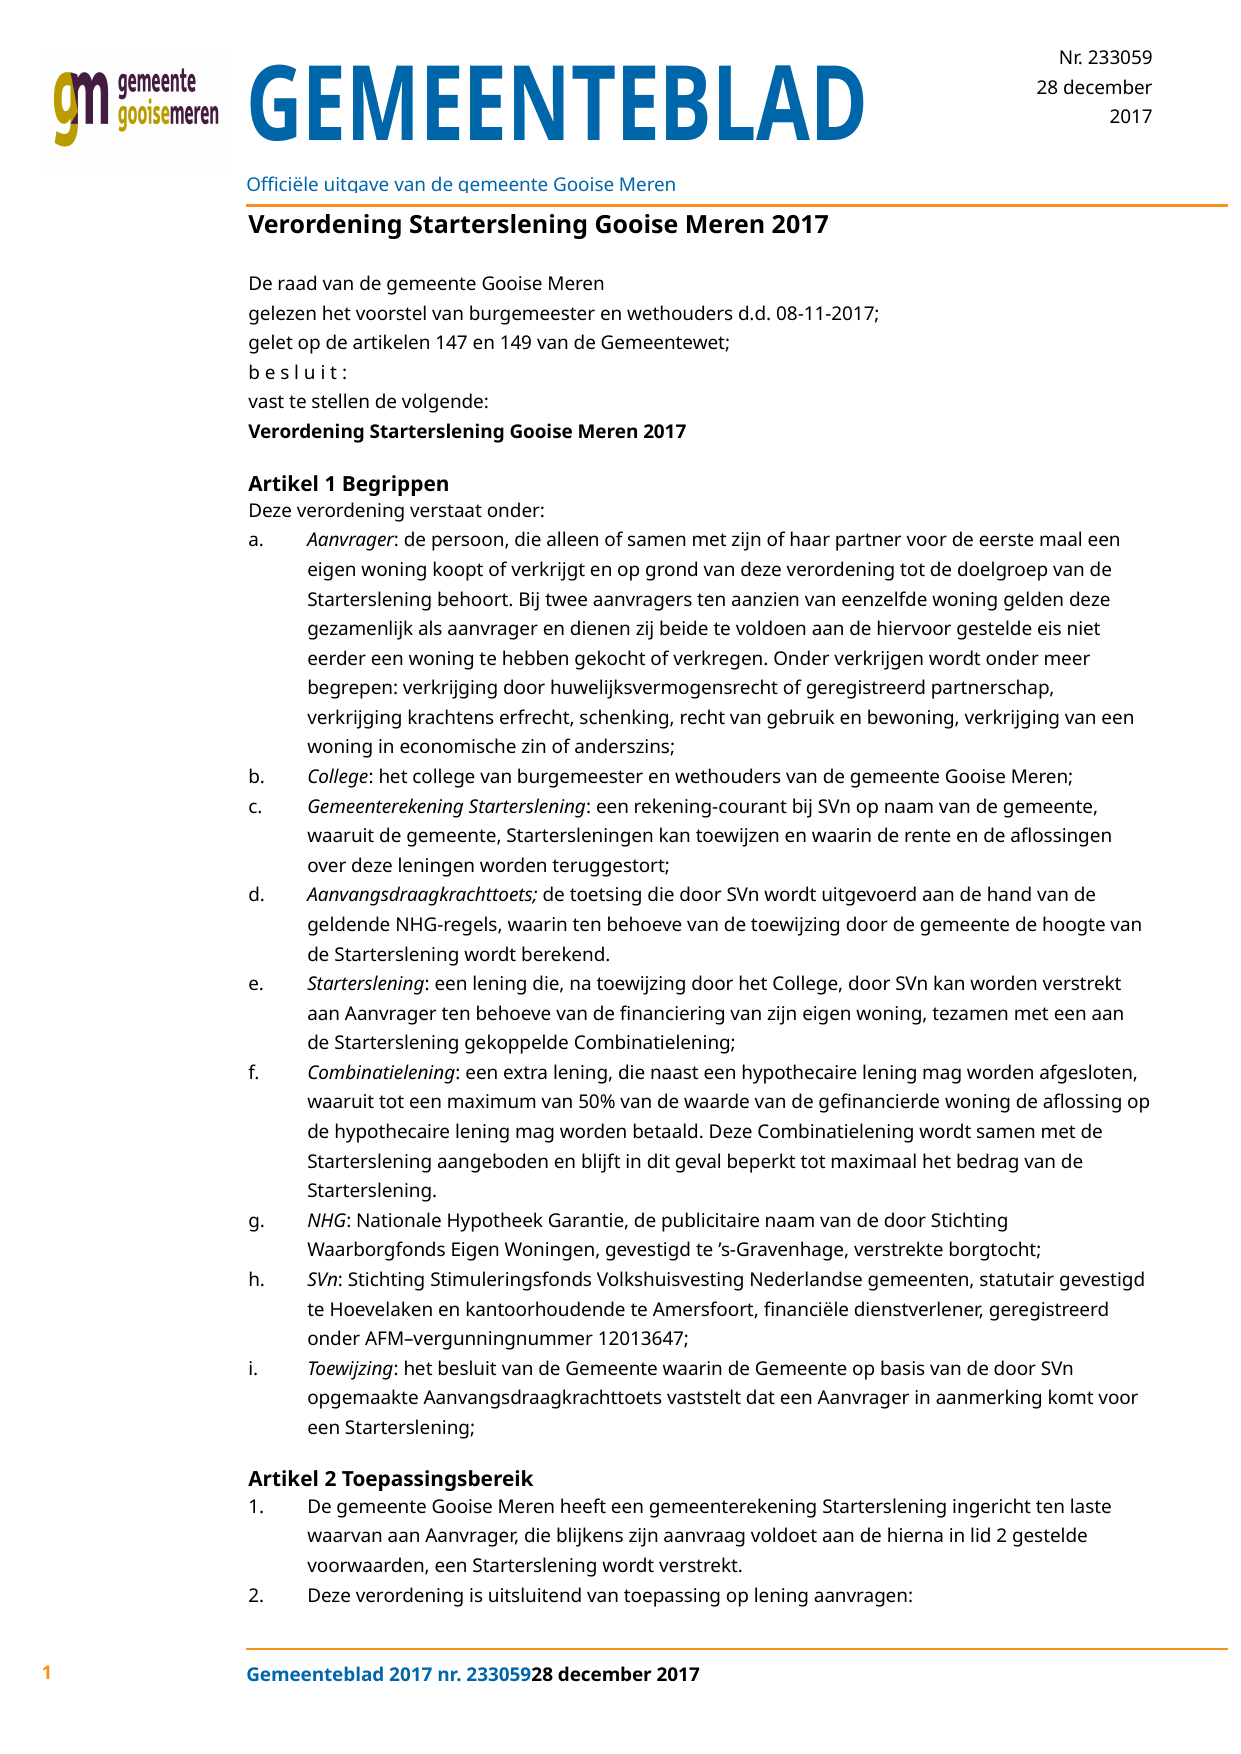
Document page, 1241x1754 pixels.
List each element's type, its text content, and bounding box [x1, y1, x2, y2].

list Deze verordening is uitsluitend van toepassing op lening aanvragen: [248, 1582, 1152, 1607]
list Toewijzing: het besluit van de Gemeente waarin de Gemeente op basis van de door SVn opgemaakte Aanvangsdraagkrachttoets vaststelt dat een Aanvrager in aanmerking komt voor een Starterslening; [248, 1355, 1152, 1440]
list Aanvangsdraagkrachttoets; de toetsing die door SVn wordt uitgevoerd aan de hand van de geldende NHG-regels, waarin ten behoeve van de toewijzing door de gemeente de hoogte van de Starterslening wordt berekend. [248, 882, 1152, 967]
list Gemeenterekening Starterslening: een rekening-courant bij SVn op naam van de gemeente, waaruit de gemeente, Startersleningen kan toewijzen en waarin de rente en de aflossingen over deze leningen worden teruggestort; [248, 793, 1152, 878]
list De gemeente Gooise Meren heeft een gemeenterekening Starterslening ingericht ten laste waarvan aan Aanvrager, die blijkens zijn aanvraag voldoet aan de hierna in lid 2 gestelde voorwaarden, een Starterslening wordt verstrekt. [248, 1493, 1152, 1578]
text Artikel 1 Begrippen [248, 469, 1152, 497]
text gelezen het voorstel van burgemeester en wethouders d.d. 08-11-2017; [248, 300, 1152, 326]
text vast te stellen de volgende: [248, 389, 1152, 414]
list College: het college van burgemeester en wethouders van de gemeente Gooise Meren; [248, 763, 1152, 789]
list SVn: Stichting Stimuleringsfonds Volkshuisvesting Nederlandse gemeenten, statutair gevestigd te Hoevelaken en kantoorhoudende te Amersfoort, financiële dienstverlener, geregistreerd onder AFM–vergunningnummer 12013647; [248, 1266, 1152, 1351]
list Starterslening: een lening die, na toewijzing door het College, door SVn kan worden verstrekt aan Aanvrager ten behoeve van de financiering van zijn eigen woning, tezamen met een aan de Starterslening gekoppelde Combinatielening; [248, 970, 1152, 1055]
text Verordening Starterslening Gooise Meren 2017 [248, 207, 1152, 241]
text Artikel 2 Toepassingsbereik [248, 1464, 1152, 1493]
list NHG: Nationale Hypotheek Garantie, de publicitaire naam van de door Stichting Waarborgfonds Eigen Woningen, gevestigd te ’s-Gravenhage, verstrekte borgtocht; [248, 1207, 1152, 1262]
text gelet op de artikelen 147 en 149 van de Gemeentewet; [248, 329, 1152, 355]
text De raad van de gemeente Gooise Meren [248, 270, 1152, 296]
picture [41, 47, 231, 172]
text Verordening Starterslening Gooise Meren 2017 [248, 418, 1152, 444]
text Deze verordening verstaat onder: [248, 497, 1152, 523]
text b e s l u i t : [248, 359, 1152, 385]
list Combinatielening: een extra lening, die naast een hypothecaire lening mag worden afgesloten, waaruit tot een maximum van 50% van de waarde van de gefinancierde woning de aflossing op de hypothecaire lening mag worden betaald. Deze Combinatielening wordt samen met de Starterslening aangeboden en blijft in dit geval beperkt tot maximaal het bedrag van de Starterslening. [248, 1059, 1152, 1203]
list Aanvrager: de persoon, die alleen of samen met zijn of haar partner voor de eerste maal een eigen woning koopt of verkrijgt en op grond van deze verordening tot de doelgroep van de Starterslening behoort. Bij twee aanvragers ten aanzien van eenzelfde woning gelden deze gezamenlijk als aanvrager en dienen zij beide te voldoen aan de hiervoor gestelde eis niet eerder een woning te hebben gekocht of verkregen. Onder verkrijgen wordt onder meer begrepen: verkrijging door huwelijksvermogensrecht of geregistreerd partnerschap, verkrijging krachtens erfrecht, schenking, recht van gebruik en bewoning, verkrijging van een woning in economische zin of anderszins; [248, 527, 1152, 759]
